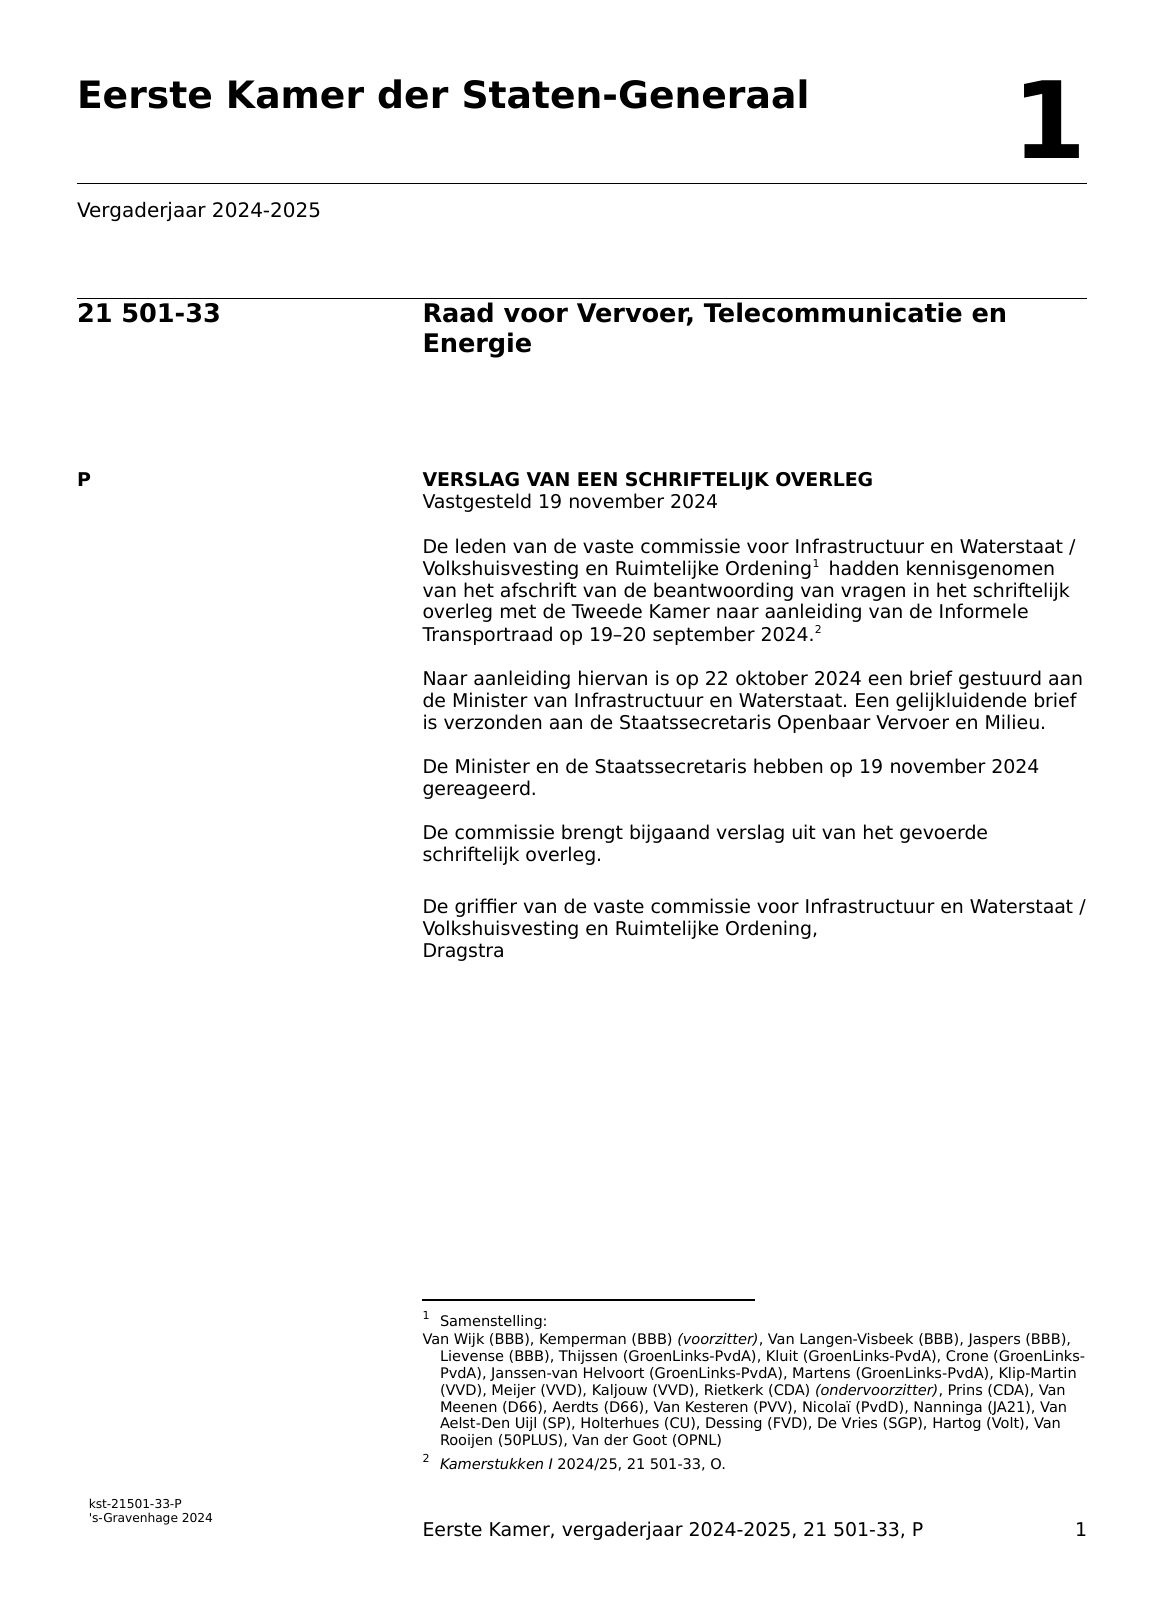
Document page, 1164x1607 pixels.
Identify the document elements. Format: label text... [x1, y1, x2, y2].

text kst-21501-33-P [88, 1497, 323, 1511]
text 's-Gravenhage 2024 [88, 1511, 323, 1525]
table_header Eerste Kamer der Staten-Generaal [77, 59, 886, 183]
text Van Wijk (BBB), Kemperman (BBB) (voorzitter), Van Langen-Visbeek (BBB), Jaspers (BBB), Lievense (BBB), Thijssen (GroenLinks-PvdA), Kluit (GroenLinks-PvdA), Crone (GroenLinks-PvdA), Janssen-van Helvoort (GroenLinks-PvdA), Martens (GroenLinks-PvdA), Klip-Martin (VVD), Meijer (VVD), Kaljouw (VVD), Rietkerk (CDA) (ondervoorzitter), Prins (CDA), Van Meenen (D66), Aerdts (D66), Van Kesteren (PVV), Nicolaï (PvdD), Nanninga (JA21), Van Aelst-Den Uijl (SP), Holterhues (CU), Dessing (FVD), De Vries (SGP), Hartog (Volt), Van Rooijen (50PLUS), Van der Goot (OPNL) [422, 1331, 1087, 1449]
text Kamerstukken I 2024/25, 21 501-33, O. [422, 1452, 1087, 1474]
text De leden van de vaste commissie voor Infrastructuur en Waterstaat / Volkshuisvesting en Ruimtelijke Ordening hadden kennisgenomen van het afschrift van de beantwoording van vragen in het schriftelijk overleg met de Tweede Kamer naar aanleiding van de Informele Transportraad op 19–20 september 2024. [422, 536, 1087, 645]
text De commissie brengt bijgaand verslag uit van het gevoerde schriftelijk overleg. [422, 822, 1087, 866]
text De griffier van de vaste commissie voor Infrastructuur en Waterstaat / Volkshuisvesting en Ruimtelijke Ordening, Dragstra [422, 896, 1087, 962]
text Naar aanleiding hiervan is op 22 oktober 2024 een brief gestuurd aan de Minister van Infrastructuur en Waterstaat. Een gelijkluidende brief is verzonden aan de Staatssecretaris Openbaar Vervoer en Milieu. [422, 668, 1087, 733]
text Samenstelling: [422, 1309, 1087, 1331]
text De Minister en de Staatssecretaris hebben op 19 november 2024 gereageerd. [422, 756, 1087, 800]
subtitle 21 501-33 Raad voor Vervoer, Telecommunicatie en Energie [77, 299, 1087, 358]
table_cell Vergaderjaar 2024-2025 [77, 184, 1087, 298]
text Vastgesteld 19 november 2024 [422, 491, 1087, 513]
subtitle P VERSLAG VAN EEN SCHRIFTELIJK OVERLEG [77, 469, 1087, 491]
table_header 1 [886, 59, 1087, 183]
